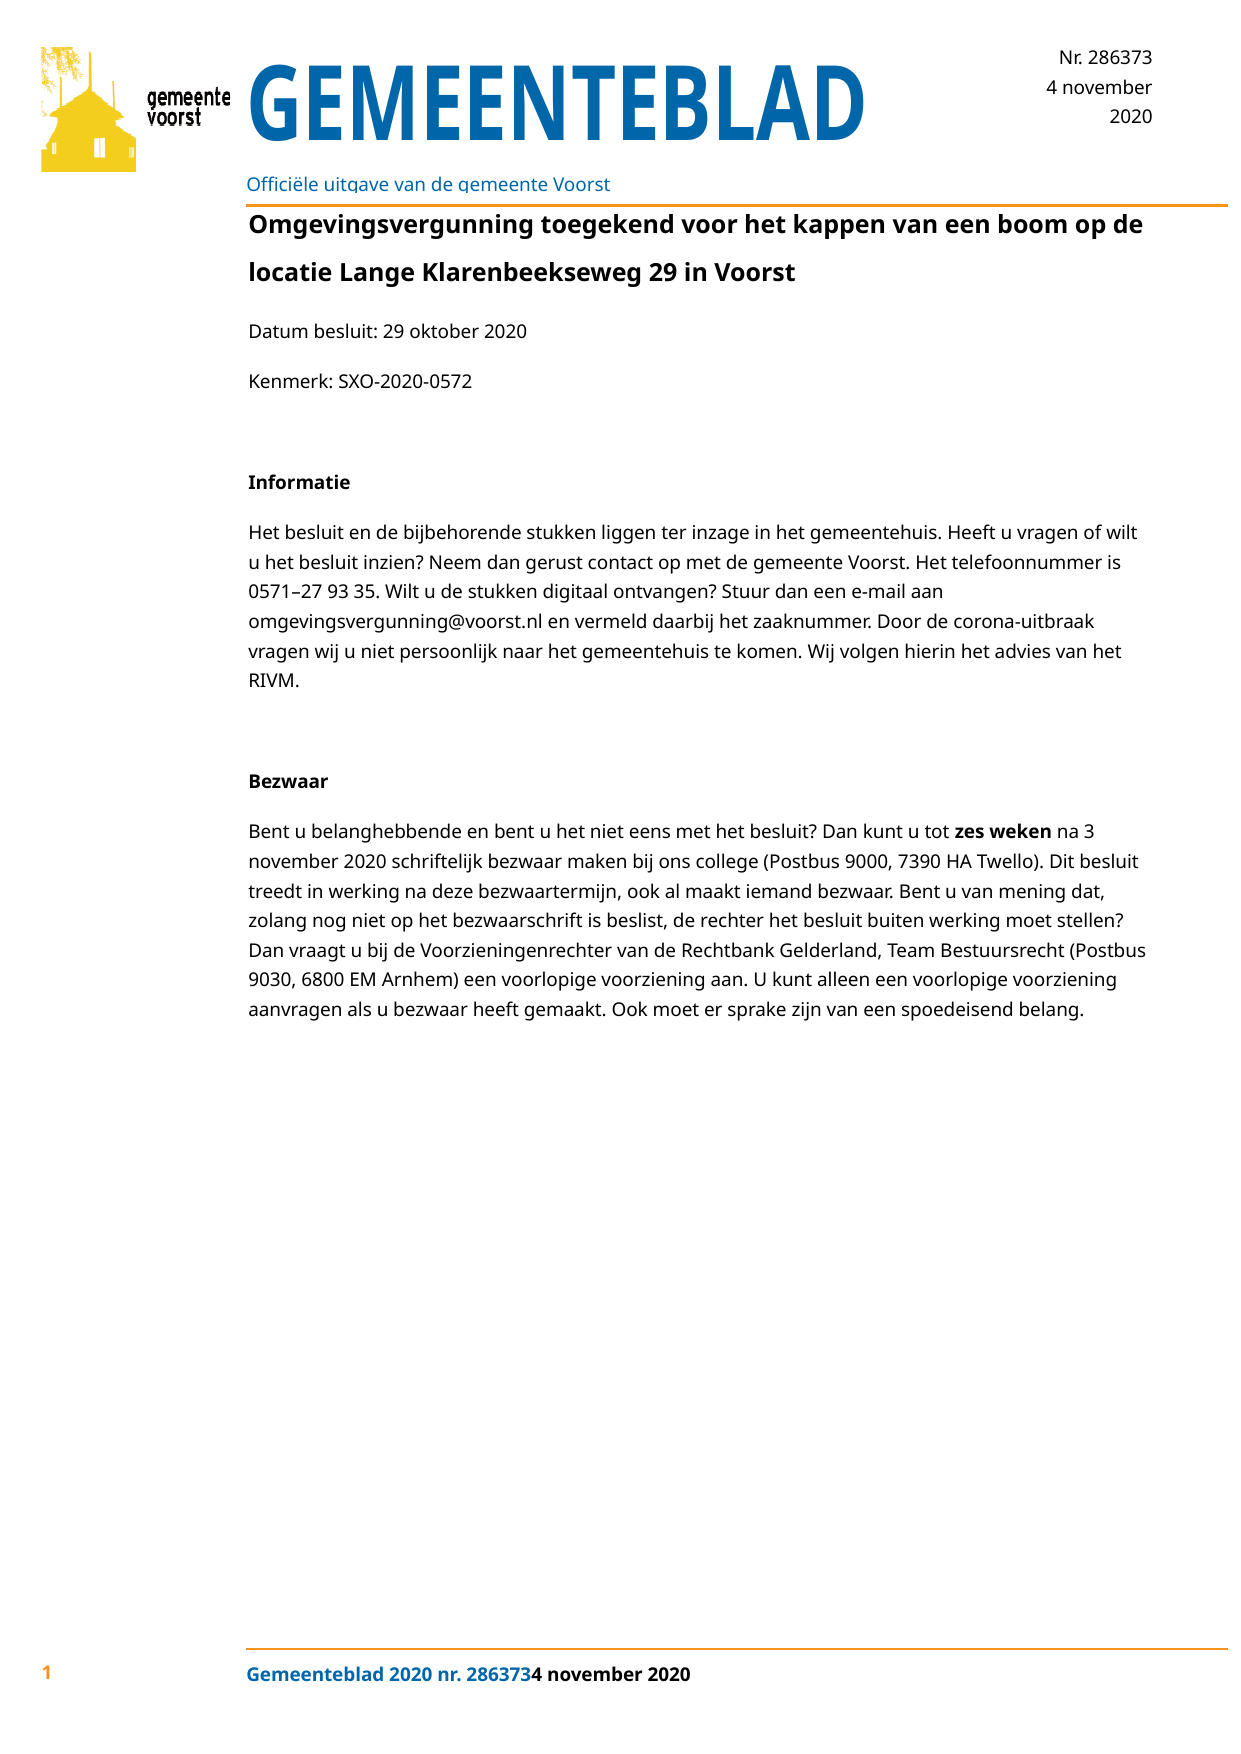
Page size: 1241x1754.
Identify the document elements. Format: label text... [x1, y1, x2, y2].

text Informatie [248, 469, 1152, 495]
text Het besluit en de bijbehorende stukken liggen ter inzage in het gemeentehuis. Heeft u vragen of wilt u het besluit inzien? Neem dan gerust contact op met de gemeente Voorst. Het telefoonnummer is 0571–27 93 35. Wilt u de stukken digitaal ontvangen? Stuur dan een e-mail aan omgevingsvergunning@voorst.nl en vermeld daarbij het zaaknummer. Door de corona-uitbraak vragen wij u niet persoonlijk naar het gemeentehuis te komen. Wij volgen hierin het advies van het RIVM. [248, 519, 1152, 693]
text Bezwaar [248, 768, 1152, 794]
text Omgevingsvergunning toegekend voor het kappen van een boom op de locatie Lange Klarenbeekseweg 29 in Voorst [248, 207, 1152, 288]
text Datum besluit: 29 oktober 2020 [248, 318, 1152, 344]
picture [41, 47, 231, 172]
text Kenmerk: SXO-2020-0572 [248, 368, 1152, 394]
text Bent u belanghebbende en bent u het niet eens met het besluit? Dan kunt u tot zes weken na 3 november 2020 schriftelijk bezwaar maken bij ons college (Postbus 9000, 7390 HA Twello). Dit besluit treedt in werking na deze bezwaartermijn, ook al maakt iemand bezwaar. Bent u van mening dat, zolang nog niet op het bezwaarschrift is beslist, de rechter het besluit buiten werking moet stellen? Dan vraagt u bij de Voorzieningenrechter van de Rechtbank Gelderland, Team Bestuursrecht (Postbus 9030, 6800 EM Arnhem) een voorlopige voorziening aan. U kunt alleen een voorlopige voorziening aanvragen als u bezwaar heeft gemaakt. Ook moet er sprake zijn van een spoedeisend belang. [248, 819, 1152, 1022]
